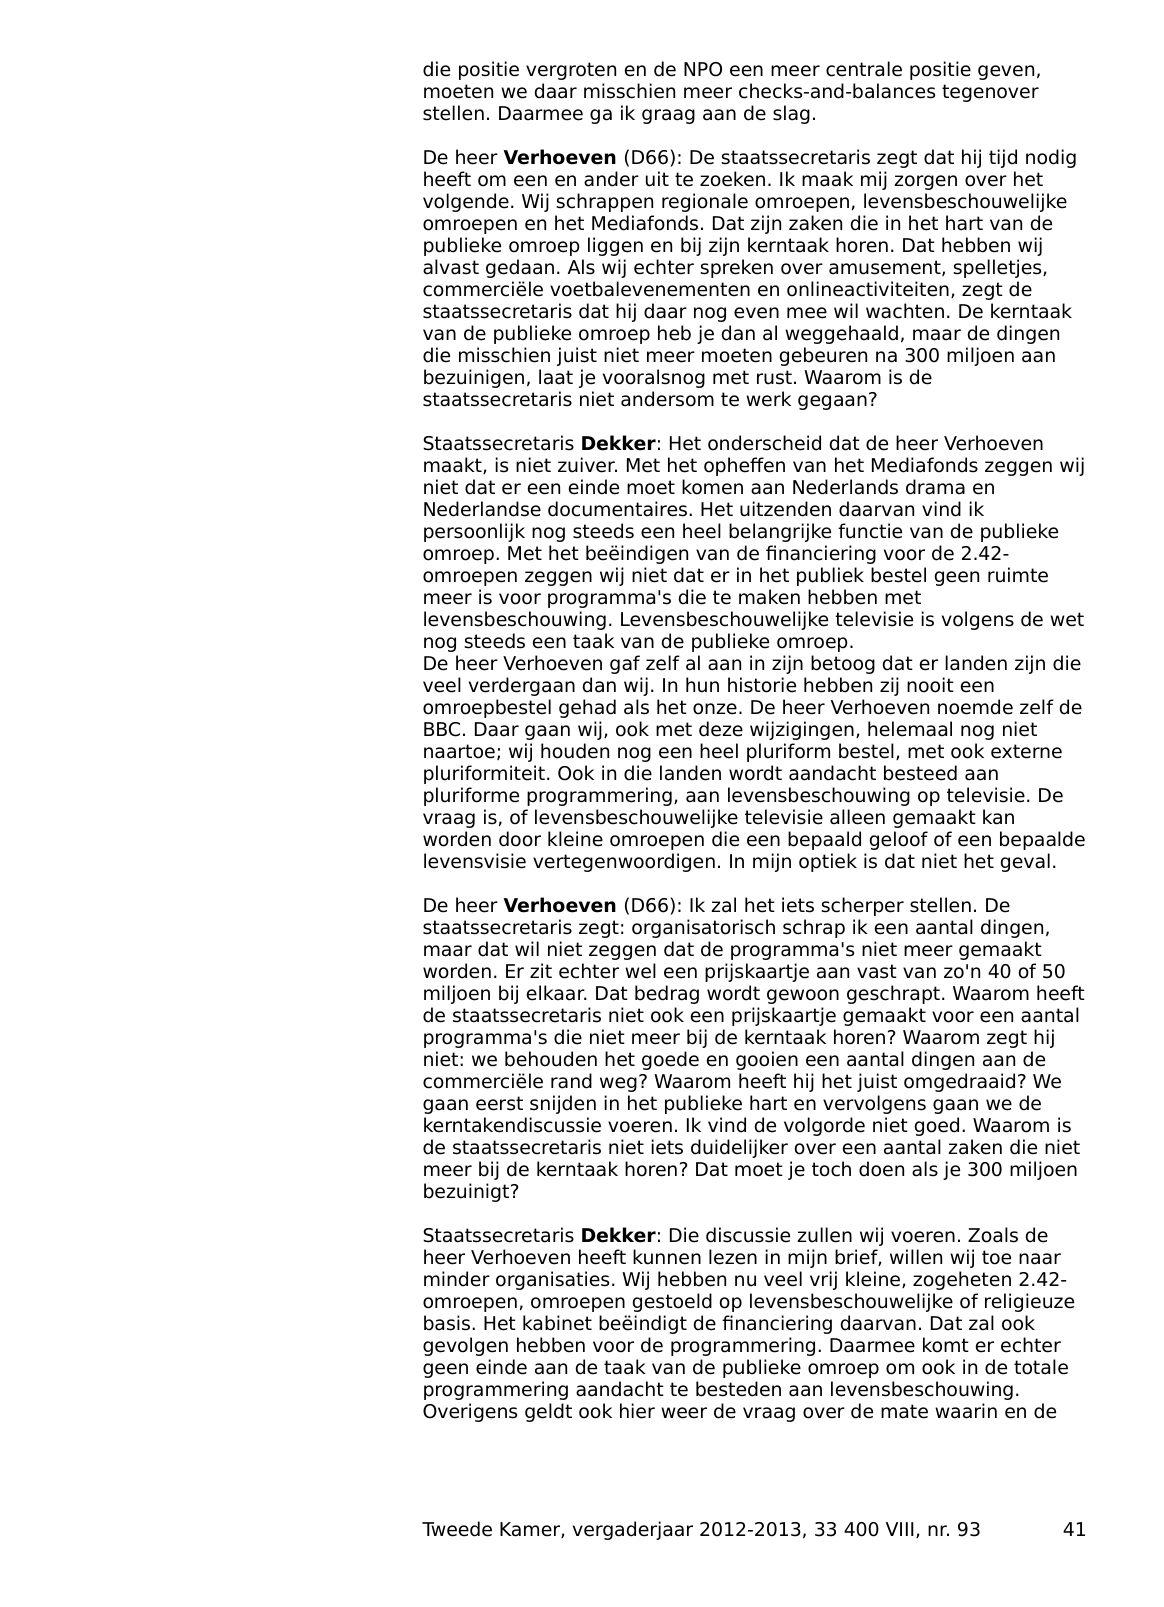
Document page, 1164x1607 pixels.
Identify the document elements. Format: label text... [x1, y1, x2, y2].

text Staatssecretaris Dekker: Die discussie zullen wij voeren. Zoals de heer Verhoeven heeft kunnen lezen in mijn brief, willen wij toe naar minder organisaties. Wij hebben nu veel vrij kleine, zogeheten 2.42-omroepen, omroepen gestoeld op levensbeschouwelijke of religieuze basis. Het kabinet beëindigt de financiering daarvan. Dat zal ook gevolgen hebben voor de programmering. Daarmee komt er echter geen einde aan de taak van de publieke omroep om ook in de totale programmering aandacht te besteden aan levensbeschouwing. Overigens geldt ook hier weer de vraag over de mate waarin en de [422, 1225, 1087, 1423]
text Staatssecretaris Dekker: Het onderscheid dat de heer Verhoeven maakt, is niet zuiver. Met het opheffen van het Mediafonds zeggen wij niet dat er een einde moet komen aan Nederlands drama en Nederlandse documentaires. Het uitzenden daarvan vind ik persoonlijk nog steeds een heel belangrijke functie van de publieke omroep. Met het beëindigen van de financiering voor de 2.42-omroepen zeggen wij niet dat er in het publiek bestel geen ruimte meer is voor programma's die te maken hebben met levensbeschouwing. Levensbeschouwelijke televisie is volgens de wet nog steeds een taak van de publieke omroep. [422, 433, 1087, 653]
text De heer Verhoeven gaf zelf al aan in zijn betoog dat er landen zijn die veel verdergaan dan wij. In hun historie hebben zij nooit een omroepbestel gehad als het onze. De heer Verhoeven noemde zelf de BBC. Daar gaan wij, ook met deze wijzigingen, helemaal nog niet naartoe; wij houden nog een heel pluriform bestel, met ook externe pluriformiteit. Ook in die landen wordt aandacht besteed aan pluriforme programmering, aan levensbeschouwing op televisie. De vraag is, of levensbeschouwelijke televisie alleen gemaakt kan worden door kleine omroepen die een bepaald geloof of een bepaalde levensvisie vertegenwoordigen. In mijn optiek is dat niet het geval. [422, 653, 1087, 873]
text De heer Verhoeven (D66): De staatssecretaris zegt dat hij tijd nodig heeft om een en ander uit te zoeken. Ik maak mij zorgen over het volgende. Wij schrappen regionale omroepen, levensbeschouwelijke omroepen en het Mediafonds. Dat zijn zaken die in het hart van de publieke omroep liggen en bij zijn kerntaak horen. Dat hebben wij alvast gedaan. Als wij echter spreken over amusement, spelletjes, commerciële voetbalevenementen en onlineactiviteiten, zegt de staatssecretaris dat hij daar nog even mee wil wachten. De kerntaak van de publieke omroep heb je dan al weggehaald, maar de dingen die misschien juist niet meer moeten gebeuren na 300 miljoen aan bezuinigen, laat je vooralsnog met rust. Waarom is de staatssecretaris niet andersom te werk gegaan? [422, 147, 1087, 411]
text die positie vergroten en de NPO een meer centrale positie geven, moeten we daar misschien meer checks-and-balances tegenover stellen. Daarmee ga ik graag aan de slag. [422, 59, 1087, 125]
text De heer Verhoeven (D66): Ik zal het iets scherper stellen. De staatssecretaris zegt: organisatorisch schrap ik een aantal dingen, maar dat wil niet zeggen dat de programma's niet meer gemaakt worden. Er zit echter wel een prijskaartje aan vast van zo'n 40 of 50 miljoen bij elkaar. Dat bedrag wordt gewoon geschrapt. Waarom heeft de staatssecretaris niet ook een prijskaartje gemaakt voor een aantal programma's die niet meer bij de kerntaak horen? Waarom zegt hij niet: we behouden het goede en gooien een aantal dingen aan de commerciële rand weg? Waarom heeft hij het juist omgedraaid? We gaan eerst snijden in het publieke hart en vervolgens gaan we de kerntakendiscussie voeren. Ik vind de volgorde niet goed. Waarom is de staatssecretaris niet iets duidelijker over een aantal zaken die niet meer bij de kerntaak horen? Dat moet je toch doen als je 300 miljoen bezuinigt? [422, 895, 1087, 1203]
